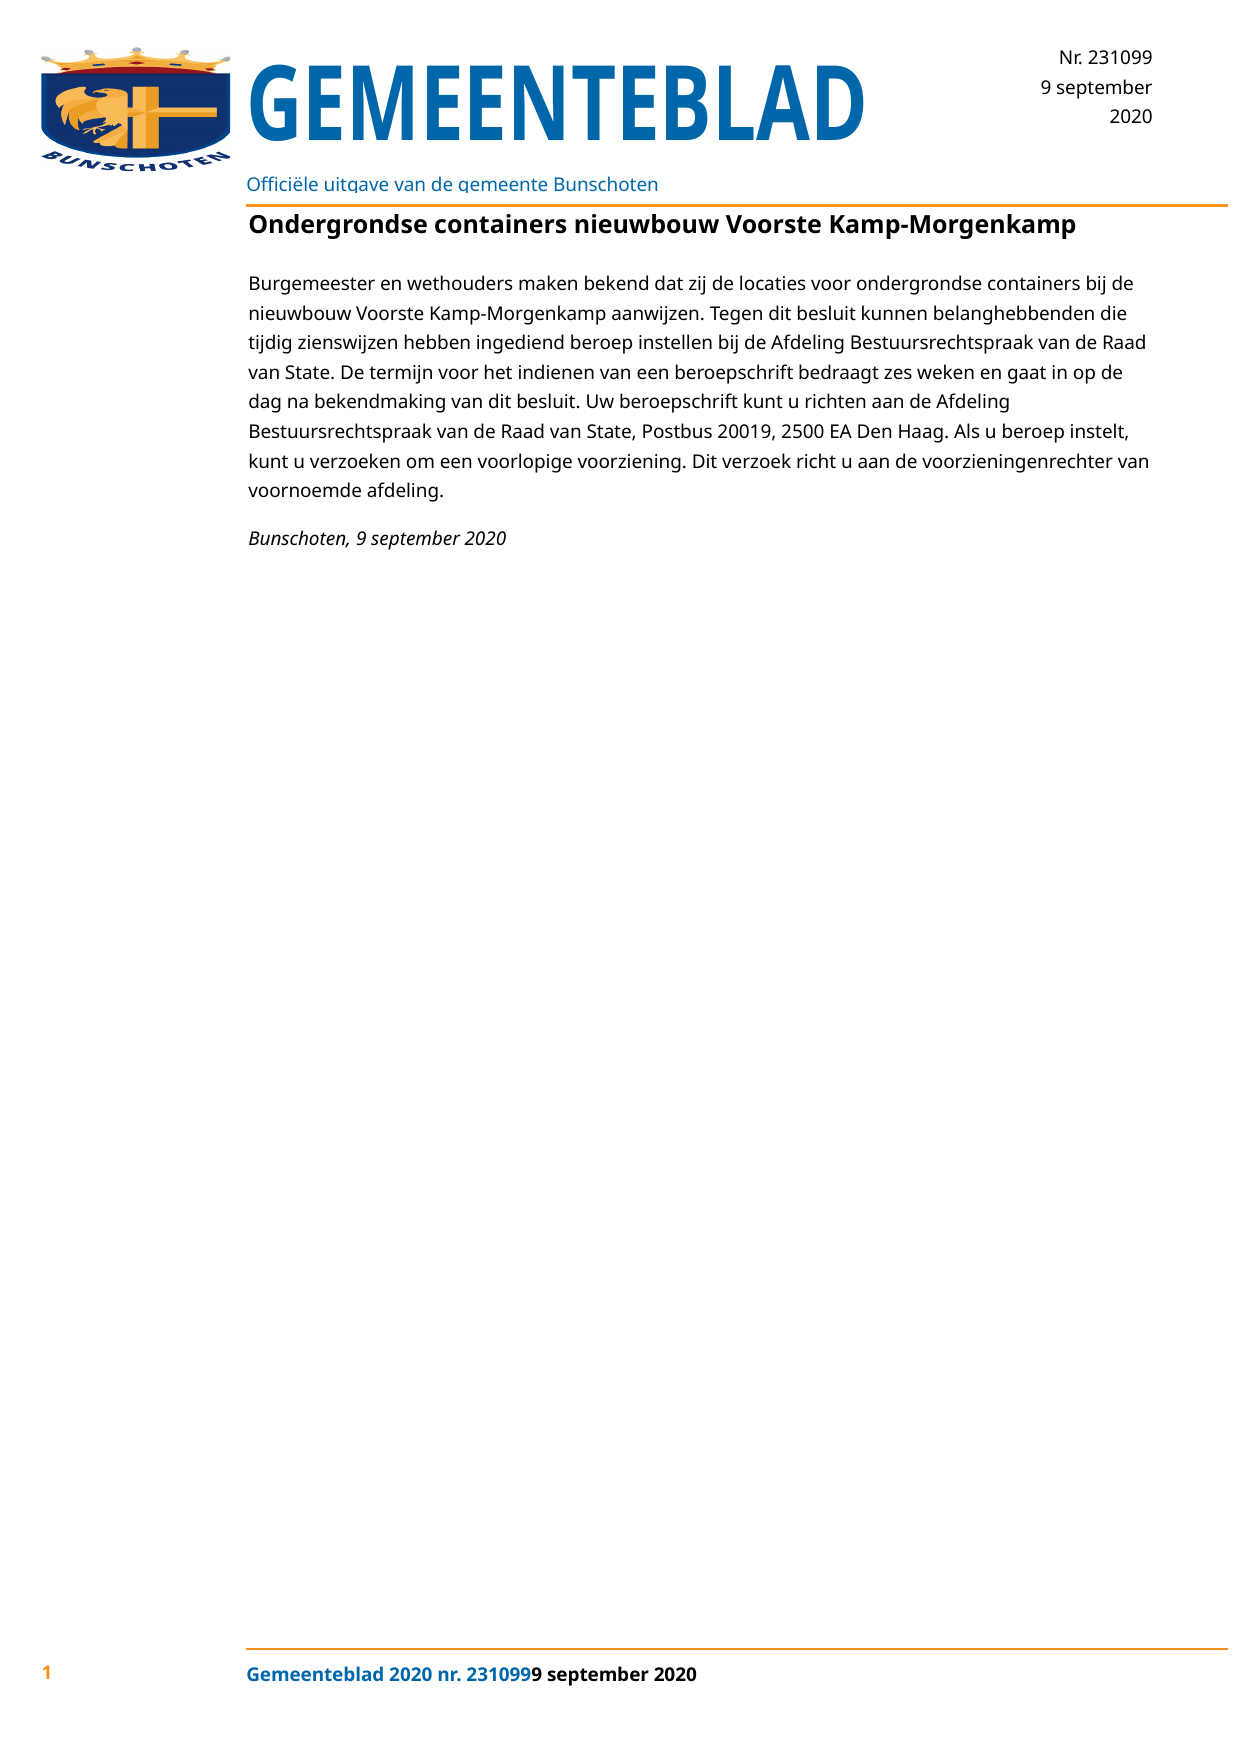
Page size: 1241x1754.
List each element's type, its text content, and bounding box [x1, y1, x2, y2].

text Ondergrondse containers nieuwbouw Voorste Kamp-Morgenkamp [248, 207, 1152, 241]
text Bunschoten, 9 september 2020 [248, 525, 1152, 551]
picture [41, 47, 231, 172]
text Burgemeester en wethouders maken bekend dat zij de locaties voor ondergrondse containers bij de nieuwbouw Voorste Kamp-Morgenkamp aanwijzen. Tegen dit besluit kunnen belanghebbenden die tijdig zienswijzen hebben ingediend beroep instellen bij de Afdeling Bestuursrechtspraak van de Raad van State. De termijn voor het indienen van een beroepschrift bedraagt zes weken en gaat in op de dag na bekendmaking van dit besluit. Uw beroepschrift kunt u richten aan de Afdeling Bestuursrechtspraak van de Raad van State, Postbus 20019, 2500 EA Den Haag. Als u beroep instelt, kunt u verzoeken om een voorlopige voorziening. Dit verzoek richt u aan de voorzieningenrechter van voornoemde afdeling. [248, 270, 1152, 503]
